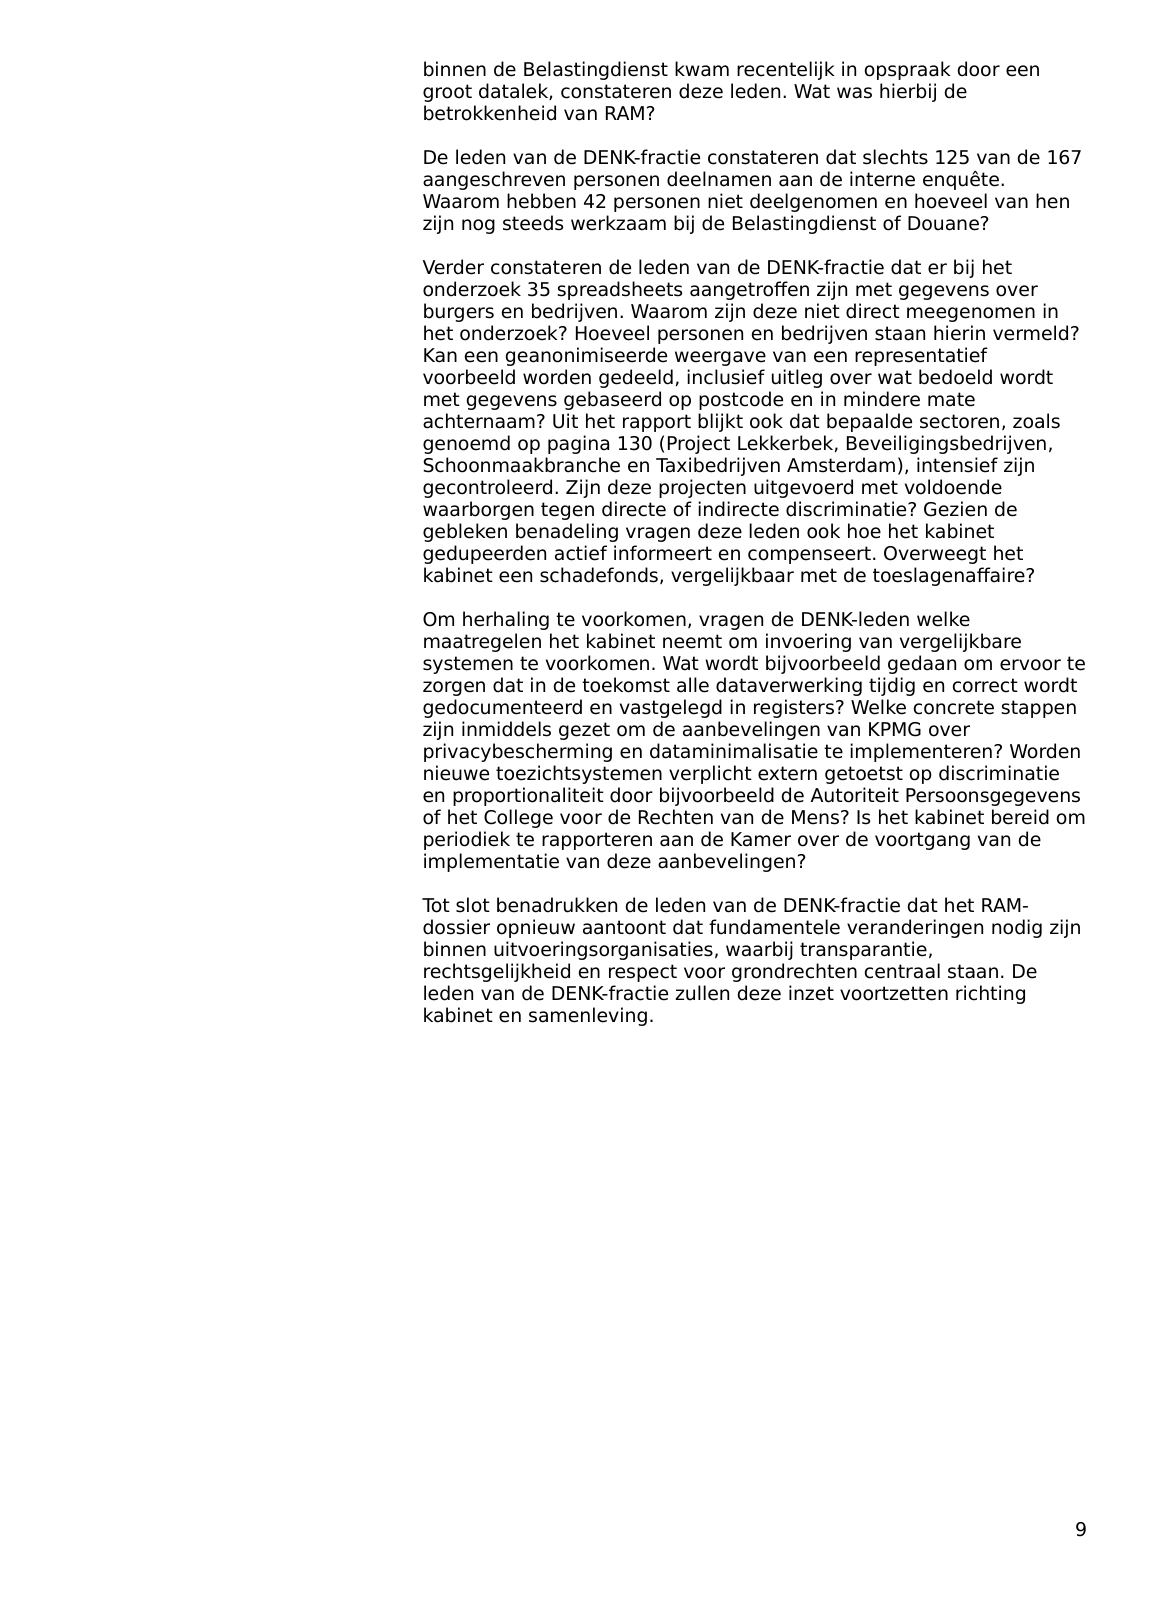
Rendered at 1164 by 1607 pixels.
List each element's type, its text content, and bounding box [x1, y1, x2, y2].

text binnen de Belastingdienst kwam recentelijk in opspraak door een groot datalek, constateren deze leden. Wat was hierbij de betrokkenheid van RAM? [422, 59, 1087, 125]
text Tot slot benadrukken de leden van de DENK-fractie dat het RAM-dossier opnieuw aantoont dat fundamentele veranderingen nodig zijn binnen uitvoeringsorganisaties, waarbij transparantie, rechtsgelijkheid en respect voor grondrechten centraal staan. De leden van de DENK-fractie zullen deze inzet voortzetten richting kabinet en samenleving. [422, 895, 1087, 1027]
text Om herhaling te voorkomen, vragen de DENK-leden welke maatregelen het kabinet neemt om invoering van vergelijkbare systemen te voorkomen. Wat wordt bijvoorbeeld gedaan om ervoor te zorgen dat in de toekomst alle dataverwerking tijdig en correct wordt gedocumenteerd en vastgelegd in registers? Welke concrete stappen zijn inmiddels gezet om de aanbevelingen van KPMG over privacybescherming en dataminimalisatie te implementeren? Worden nieuwe toezichtsystemen verplicht extern getoetst op discriminatie en proportionaliteit door bijvoorbeeld de Autoriteit Persoonsgegevens of het College voor de Rechten van de Mens? Is het kabinet bereid om periodiek te rapporteren aan de Kamer over de voortgang van de implementatie van deze aanbevelingen? [422, 609, 1087, 873]
text Verder constateren de leden van de DENK-fractie dat er bij het onderzoek 35 spreadsheets aangetroffen zijn met gegevens over burgers en bedrijven. Waarom zijn deze niet direct meegenomen in het onderzoek? Hoeveel personen en bedrijven staan hierin vermeld? Kan een geanonimiseerde weergave van een representatief voorbeeld worden gedeeld, inclusief uitleg over wat bedoeld wordt met gegevens gebaseerd op postcode en in mindere mate achternaam? Uit het rapport blijkt ook dat bepaalde sectoren, zoals genoemd op pagina 130 (Project Lekkerbek, Beveiligingsbedrijven, Schoonmaakbranche en Taxibedrijven Amsterdam), intensief zijn gecontroleerd. Zijn deze projecten uitgevoerd met voldoende waarborgen tegen directe of indirecte discriminatie? Gezien de gebleken benadeling vragen deze leden ook hoe het kabinet gedupeerden actief informeert en compenseert. Overweegt het kabinet een schadefonds, vergelijkbaar met de toeslagenaffaire? [422, 257, 1087, 587]
text De leden van de DENK-fractie constateren dat slechts 125 van de 167 aangeschreven personen deelnamen aan de interne enquête. Waarom hebben 42 personen niet deelgenomen en hoeveel van hen zijn nog steeds werkzaam bij de Belastingdienst of Douane? [422, 147, 1087, 235]
